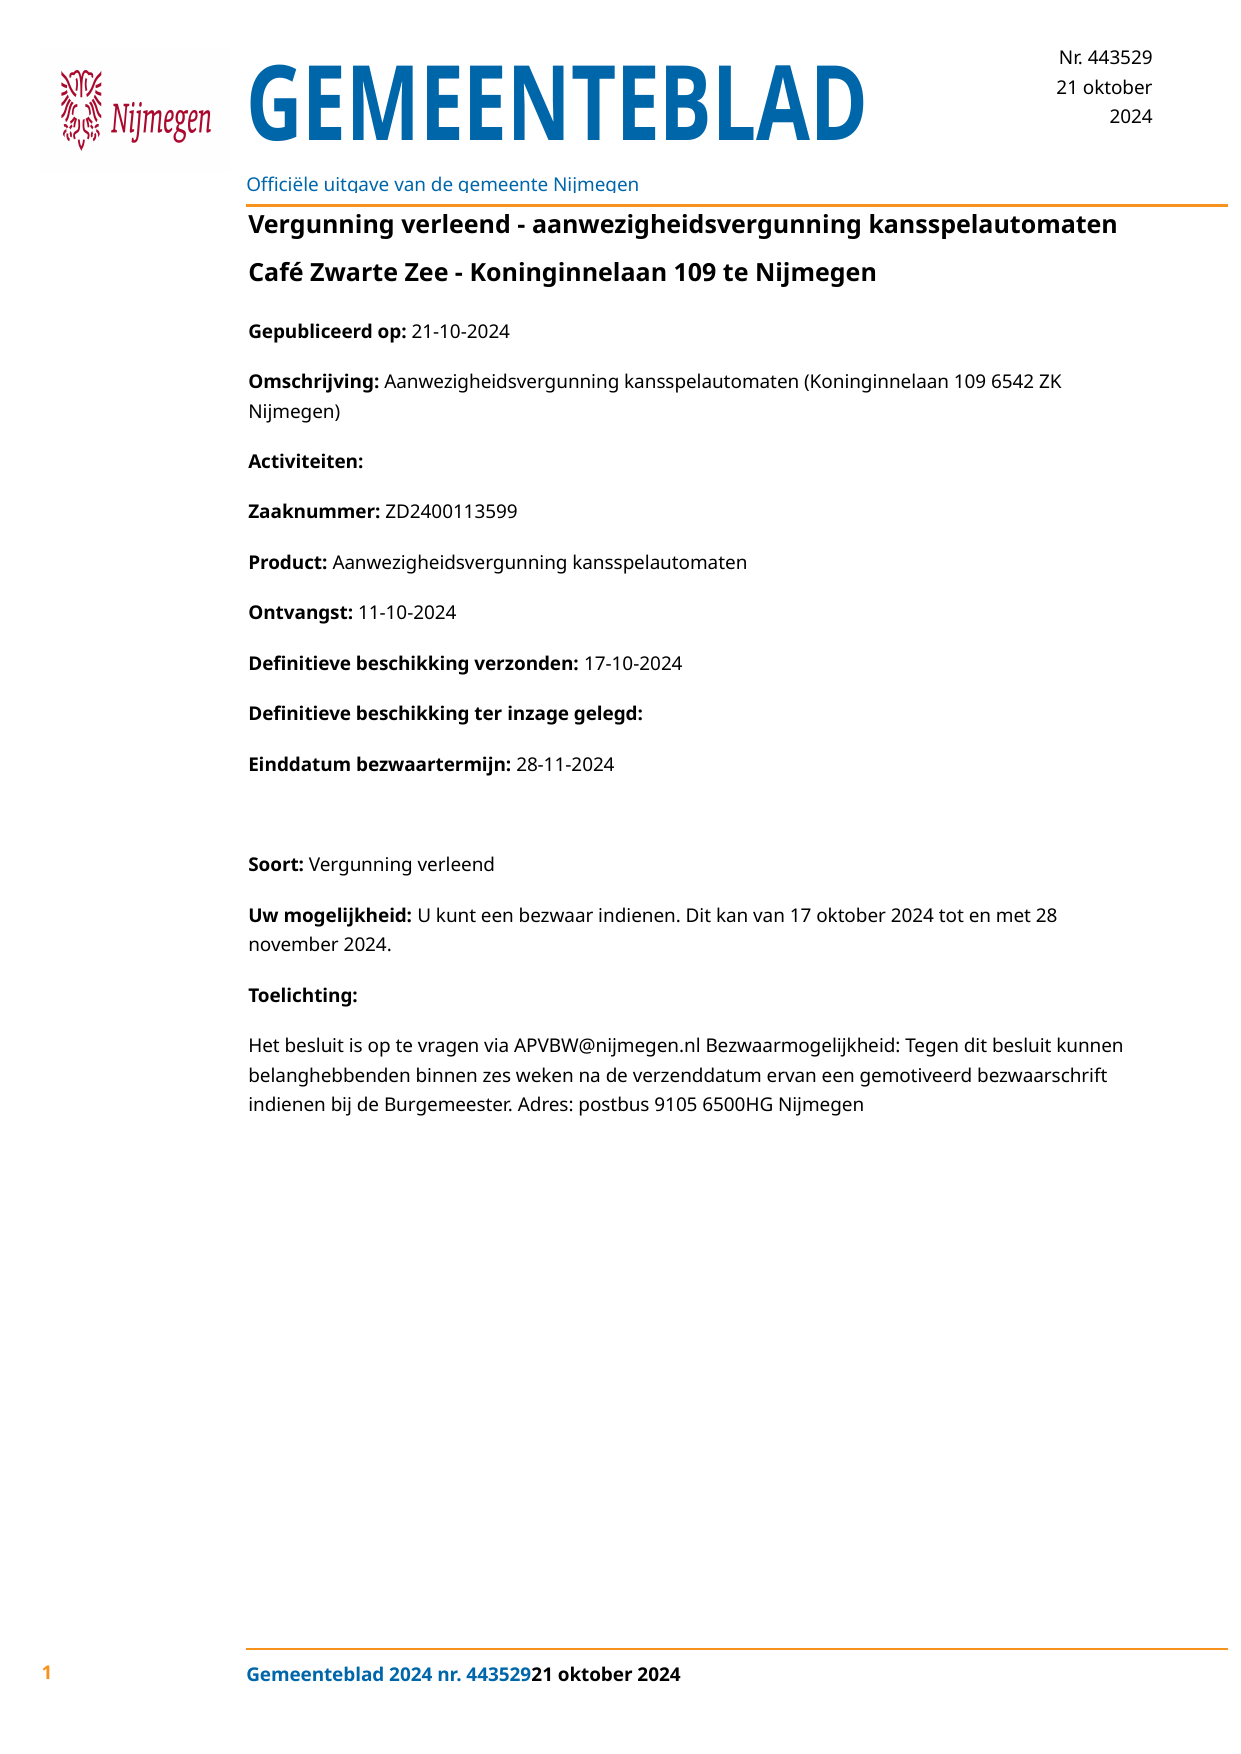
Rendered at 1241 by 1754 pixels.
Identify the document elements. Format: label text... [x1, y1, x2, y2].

text Gepubliceerd op: 21-10-2024 [248, 318, 1152, 344]
text Ontvangst: 11-10-2024 [248, 599, 1152, 625]
text Vergunning verleend - aanwezigheidsvergunning kansspelautomaten Café Zwarte Zee - Koninginnelaan 109 te Nijmegen [248, 207, 1152, 288]
text Toelichting: [248, 982, 1152, 1008]
text Zaaknummer: ZD2400113599 [248, 499, 1152, 524]
text Soort: Vergunning verleend [248, 852, 1152, 877]
text Definitieve beschikking verzonden: 17-10-2024 [248, 650, 1152, 676]
text Product: Aanwezigheidsvergunning kansspelautomaten [248, 549, 1152, 575]
text Omschrijving: Aanwezigheidsvergunning kansspelautomaten (Koninginnelaan 109 6542 ZK Nijmegen) [248, 368, 1152, 424]
picture [41, 47, 231, 172]
text Activiteiten: [248, 448, 1152, 474]
text Einddatum bezwaartermijn: 28-11-2024 [248, 751, 1152, 777]
text Definitieve beschikking ter inzage gelegd: [248, 700, 1152, 726]
text Uw mogelijkheid: U kunt een bezwaar indienen. Dit kan van 17 oktober 2024 tot en met 28 november 2024. [248, 902, 1152, 957]
text Het besluit is op te vragen via APVBW@nijmegen.nl Bezwaarmogelijkheid: Tegen dit besluit kunnen belanghebbenden binnen zes weken na de verzenddatum ervan een gemotiveerd bezwaarschrift indienen bij de Burgemeester. Adres: postbus 9105 6500HG Nijmegen [248, 1032, 1152, 1117]
